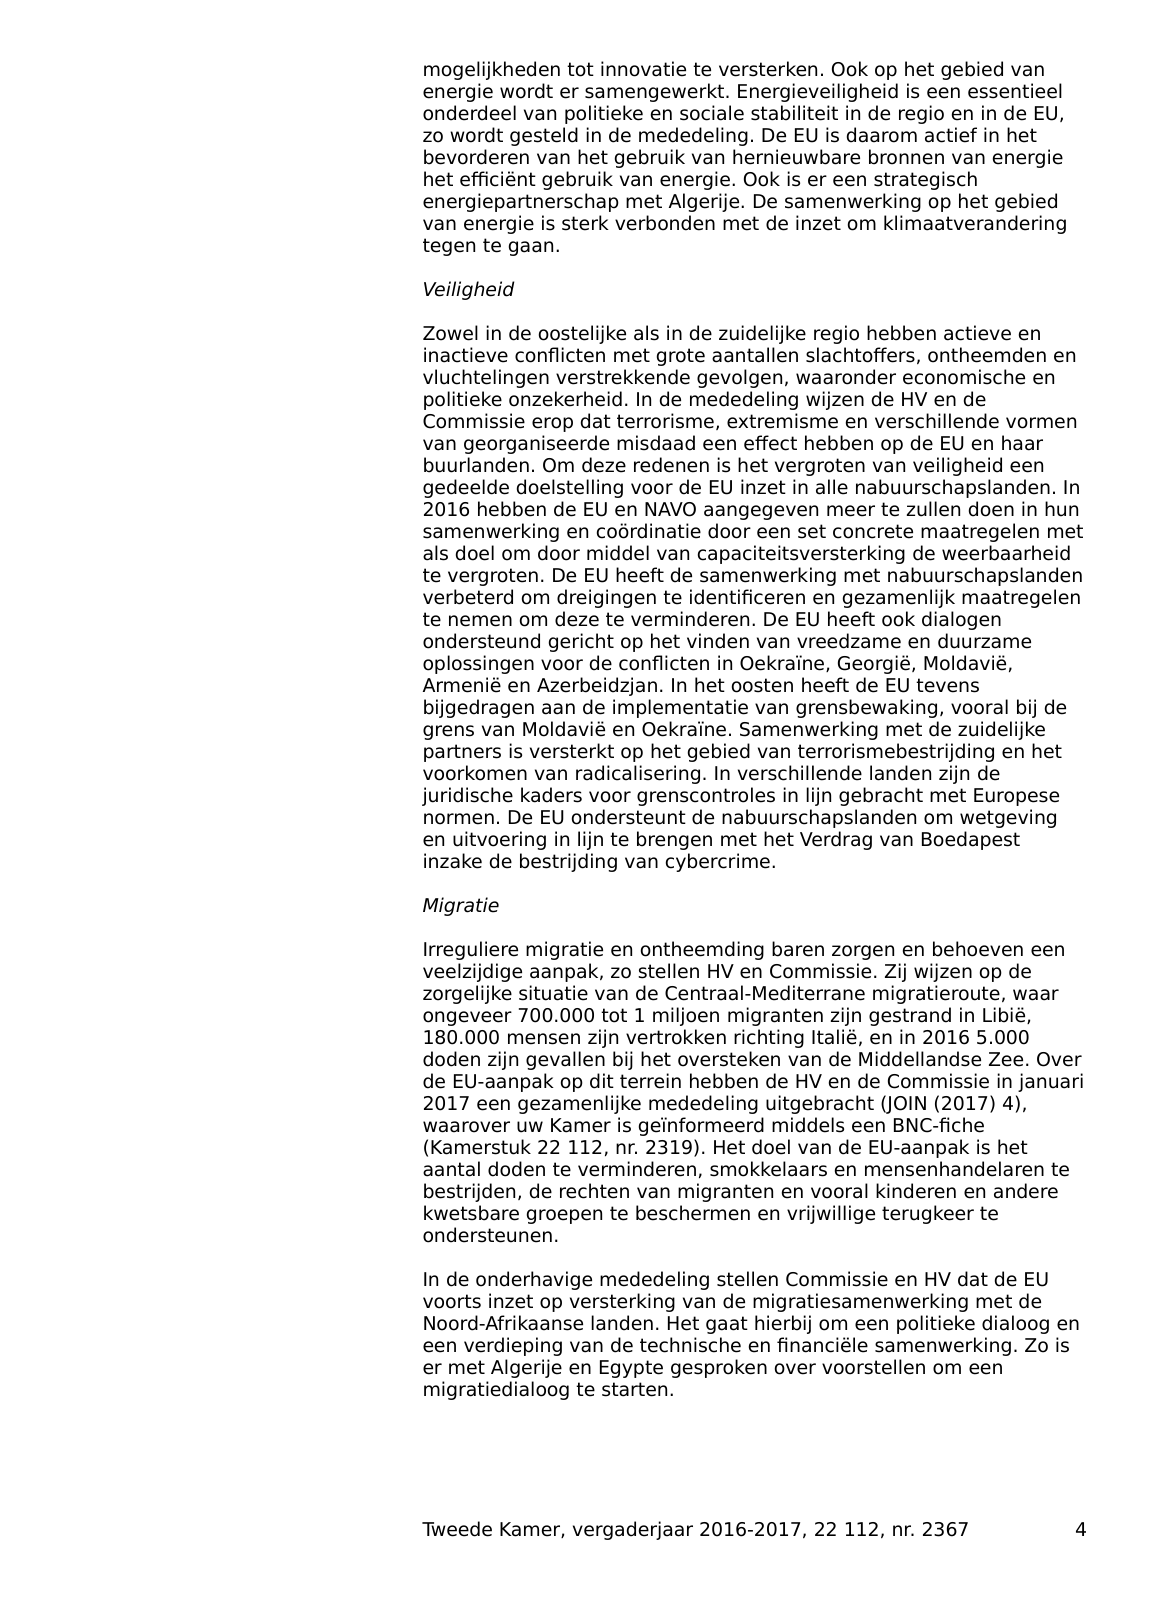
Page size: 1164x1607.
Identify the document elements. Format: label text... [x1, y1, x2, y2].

subtitle Migratie [422, 895, 1087, 917]
text In de onderhavige mededeling stellen Commissie en HV dat de EU voorts inzet op versterking van de migratiesamenwerking met de Noord-Afrikaanse landen. Het gaat hierbij om een politieke dialoog en een verdieping van de technische en financiële samenwerking. Zo is er met Algerije en Egypte gesproken over voorstellen om een migratiedialoog te starten. [422, 1269, 1087, 1401]
text mogelijkheden tot innovatie te versterken. Ook op het gebied van energie wordt er samengewerkt. Energieveiligheid is een essentieel onderdeel van politieke en sociale stabiliteit in de regio en in de EU, zo wordt gesteld in de mededeling. De EU is daarom actief in het bevorderen van het gebruik van hernieuwbare bronnen van energie het efficiënt gebruik van energie. Ook is er een strategisch energiepartnerschap met Algerije. De samenwerking op het gebied van energie is sterk verbonden met de inzet om klimaatverandering tegen te gaan. [422, 59, 1087, 257]
subtitle Veiligheid [422, 279, 1087, 301]
text Irreguliere migratie en ontheemding baren zorgen en behoeven een veelzijdige aanpak, zo stellen HV en Commissie. Zij wijzen op de zorgelijke situatie van de Centraal-Mediterrane migratieroute, waar ongeveer 700.000 tot 1 miljoen migranten zijn gestrand in Libië, 180.000 mensen zijn vertrokken richting Italië, en in 2016 5.000 doden zijn gevallen bij het oversteken van de Middellandse Zee. Over de EU-aanpak op dit terrein hebben de HV en de Commissie in januari 2017 een gezamenlijke mededeling uitgebracht (JOIN (2017) 4), waarover uw Kamer is geïnformeerd middels een BNC-fiche (Kamerstuk 22 112, nr. 2319). Het doel van de EU-aanpak is het aantal doden te verminderen, smokkelaars en mensenhandelaren te bestrijden, de rechten van migranten en vooral kinderen en andere kwetsbare groepen te beschermen en vrijwillige terugkeer te ondersteunen. [422, 939, 1087, 1247]
text Zowel in de oostelijke als in de zuidelijke regio hebben actieve en inactieve conflicten met grote aantallen slachtoffers, ontheemden en vluchtelingen verstrekkende gevolgen, waaronder economische en politieke onzekerheid. In de mededeling wijzen de HV en de Commissie erop dat terrorisme, extremisme en verschillende vormen van georganiseerde misdaad een effect hebben op de EU en haar buurlanden. Om deze redenen is het vergroten van veiligheid een gedeelde doelstelling voor de EU inzet in alle nabuurschapslanden. In 2016 hebben de EU en NAVO aangegeven meer te zullen doen in hun samenwerking en coördinatie door een set concrete maatregelen met als doel om door middel van capaciteitsversterking de weerbaarheid te vergroten. De EU heeft de samenwerking met nabuurschapslanden verbeterd om dreigingen te identificeren en gezamenlijk maatregelen te nemen om deze te verminderen. De EU heeft ook dialogen ondersteund gericht op het vinden van vreedzame en duurzame oplossingen voor de conflicten in Oekraïne, Georgië, Moldavië, Armenië en Azerbeidzjan. In het oosten heeft de EU tevens bijgedragen aan de implementatie van grensbewaking, vooral bij de grens van Moldavië en Oekraïne. Samenwerking met de zuidelijke partners is versterkt op het gebied van terrorismebestrijding en het voorkomen van radicalisering. In verschillende landen zijn de juridische kaders voor grenscontroles in lijn gebracht met Europese normen. De EU ondersteunt de nabuurschapslanden om wetgeving en uitvoering in lijn te brengen met het Verdrag van Boedapest inzake de bestrijding van cybercrime. [422, 323, 1087, 873]
